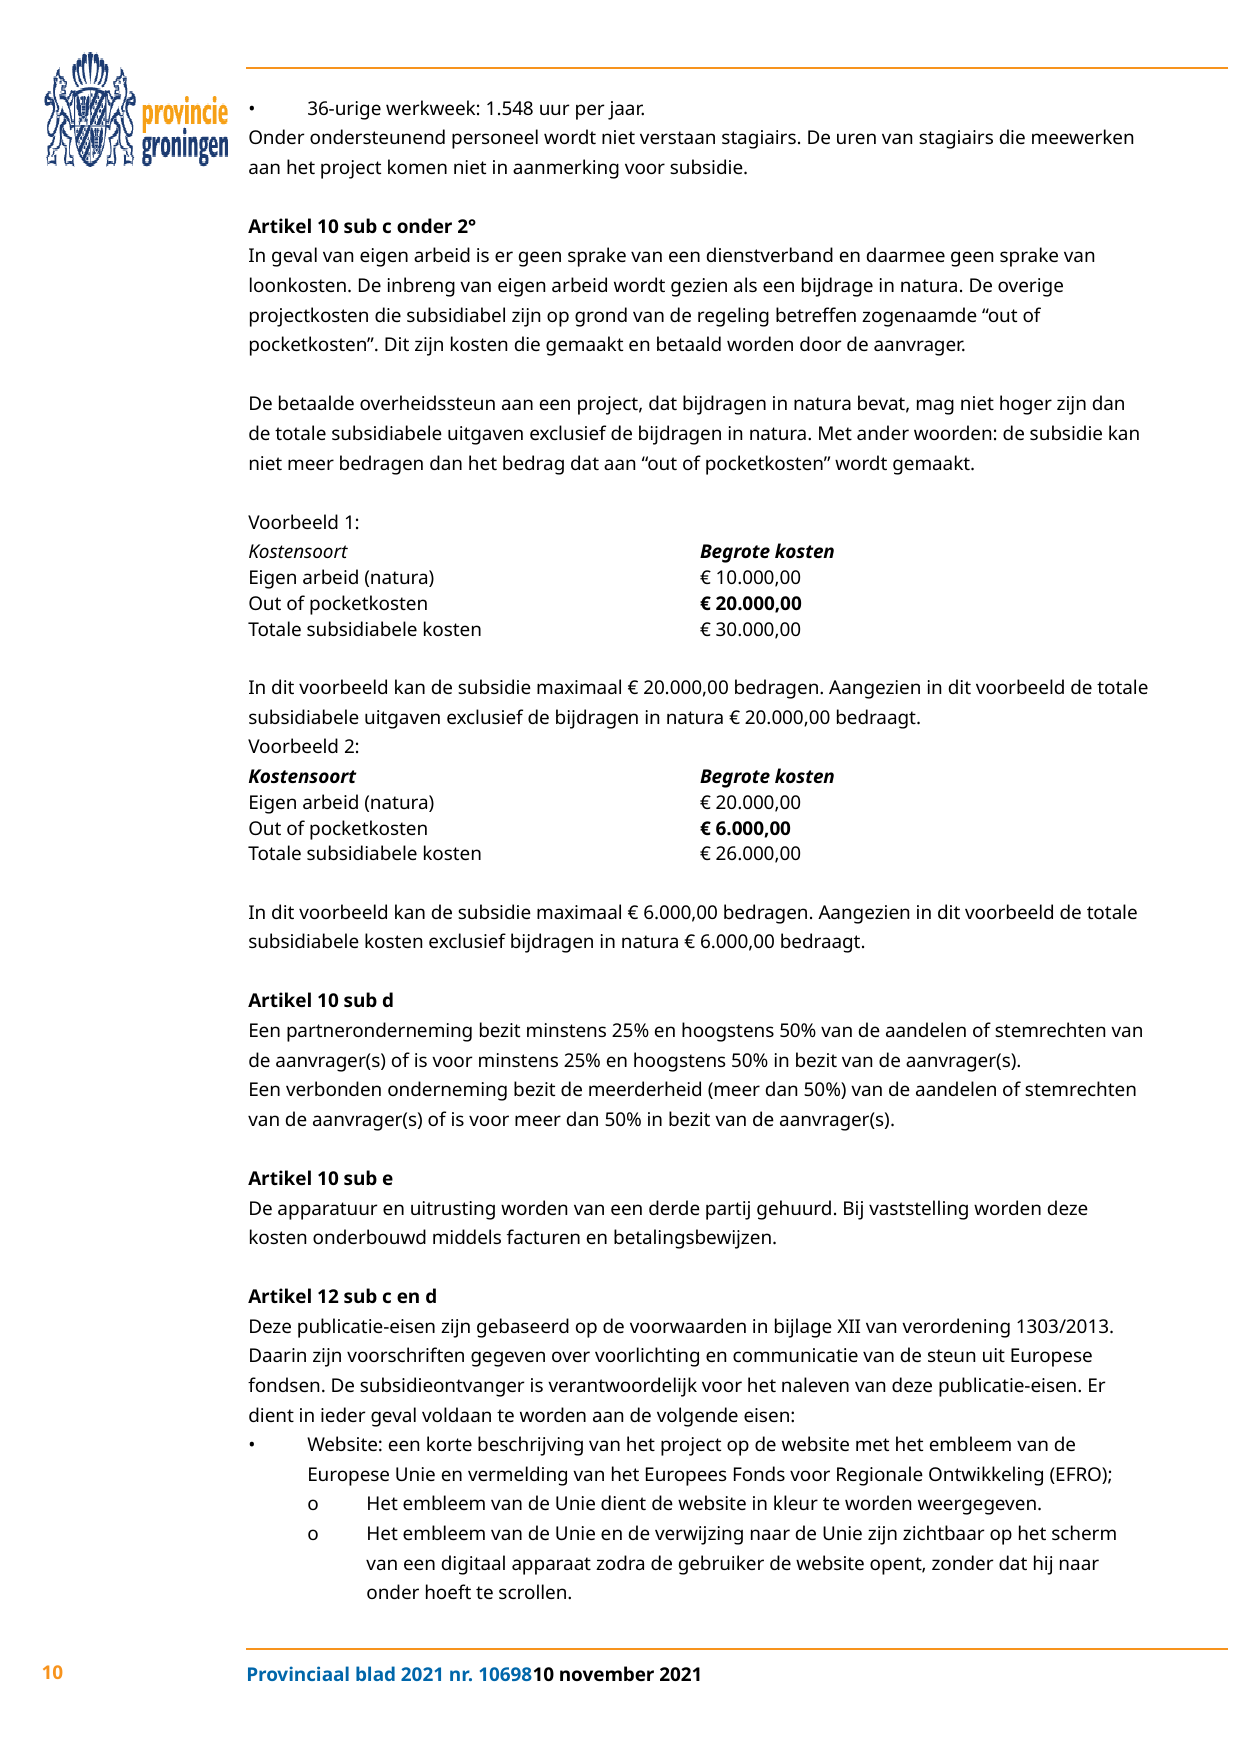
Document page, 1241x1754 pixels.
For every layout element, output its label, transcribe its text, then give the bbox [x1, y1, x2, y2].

text Artikel 10 sub d [248, 988, 1152, 1013]
text Onder ondersteunend personeel wordt niet verstaan stagiairs. De uren van stagiairs die meewerken aan het project komen niet in aanmerking voor subsidie. [248, 124, 1152, 180]
text Een verbonden onderneming bezit de meerderheid (meer dan 50%) van de aandelen of stemrechten van de aanvrager(s) of is voor meer dan 50% in bezit van de aanvrager(s). [248, 1076, 1152, 1132]
table_cell Totale subsidiabele kosten [248, 840, 700, 866]
text Artikel 10 sub e [248, 1165, 1152, 1191]
text Voorbeeld 2: [248, 733, 1152, 759]
picture [41, 47, 231, 172]
table_cell Totale subsidiabele kosten [248, 616, 700, 642]
list Het embleem van de Unie dient de website in kleur te worden weergegeven. [307, 1491, 1152, 1516]
table_cell € 6.000,00 [700, 815, 1152, 840]
table_header Kostensoort [248, 763, 700, 789]
table_header Begrote kosten [700, 763, 1152, 789]
table_cell Out of pocketkosten [248, 815, 700, 840]
list Het embleem van de Unie en de verwijzing naar de Unie zijn zichtbaar op het scherm van een digitaal apparaat zodra de gebruiker de website opent, zonder dat hij naar onder hoeft te scrollen. [307, 1520, 1152, 1605]
text Artikel 12 sub c en d [248, 1283, 1152, 1309]
text De betaalde overheidssteun aan een project, dat bijdragen in natura bevat, mag niet hoger zijn dan de totale subsidiabele uitgaven exclusief de bijdragen in natura. Met ander woorden: de subsidie kan niet meer bedragen dan het bedrag dat aan “out of pocketkosten” wordt gemaakt. [248, 391, 1152, 476]
text In dit voorbeeld kan de subsidie maximaal € 6.000,00 bedragen. Aangezien in dit voorbeeld de totale subsidiabele kosten exclusief bijdragen in natura € 6.000,00 bedraagt. [248, 899, 1152, 954]
table_cell € 20.000,00 [700, 590, 1152, 616]
list 36-urige werkweek: 1.548 uur per jaar. [248, 95, 1152, 121]
list Website: een korte beschrijving van het project op de website met het embleem van de Europese Unie en vermelding van het Europees Fonds voor Regionale Ontwikkeling (EFRO); [248, 1431, 1152, 1487]
text Een partneronderneming bezit minstens 25% en hoogstens 50% van de aandelen of stemrechten van de aanvrager(s) of is voor minstens 25% en hoogstens 50% in bezit van de aanvrager(s). [248, 1017, 1152, 1073]
table_cell Eigen arbeid (natura) [248, 564, 700, 590]
text In geval van eigen arbeid is er geen sprake van een dienstverband en daarmee geen sprake van loonkosten. De inbreng van eigen arbeid wordt gezien als een bijdrage in natura. De overige projectkosten die subsidiabel zijn op grond van de regeling betreffen zogenaamde “out of pocketkosten”. Dit zijn kosten die gemaakt en betaald worden door de aanvrager. [248, 243, 1152, 357]
text Artikel 10 sub c onder 2° [248, 213, 1152, 239]
text De apparatuur en uitrusting worden van een derde partij gehuurd. Bij vaststelling worden deze kosten onderbouwd middels facturen en betalingsbewijzen. [248, 1195, 1152, 1250]
table_cell € 30.000,00 [700, 616, 1152, 642]
text Voorbeeld 1: [248, 509, 1152, 535]
table_cell € 26.000,00 [700, 840, 1152, 866]
table_cell € 10.000,00 [700, 564, 1152, 590]
table_header Begrote kosten [700, 539, 1152, 564]
text Deze publicatie-eisen zijn gebaseerd op de voorwaarden in bijlage XII van verordening 1303/2013. Daarin zijn voorschriften gegeven over voorlichting en communicatie van de steun uit Europese fondsen. De subsidieontvanger is verantwoordelijk voor het naleven van deze publicatie-eisen. Er dient in ieder geval voldaan te worden aan de volgende eisen: [248, 1313, 1152, 1428]
table_cell € 20.000,00 [700, 789, 1152, 815]
table_cell Eigen arbeid (natura) [248, 789, 700, 815]
table_cell Out of pocketkosten [248, 590, 700, 616]
table_header Kostensoort [248, 539, 700, 564]
text In dit voorbeeld kan de subsidie maximaal € 20.000,00 bedragen. Aangezien in dit voorbeeld de totale subsidiabele uitgaven exclusief de bijdragen in natura € 20.000,00 bedraagt. [248, 674, 1152, 730]
